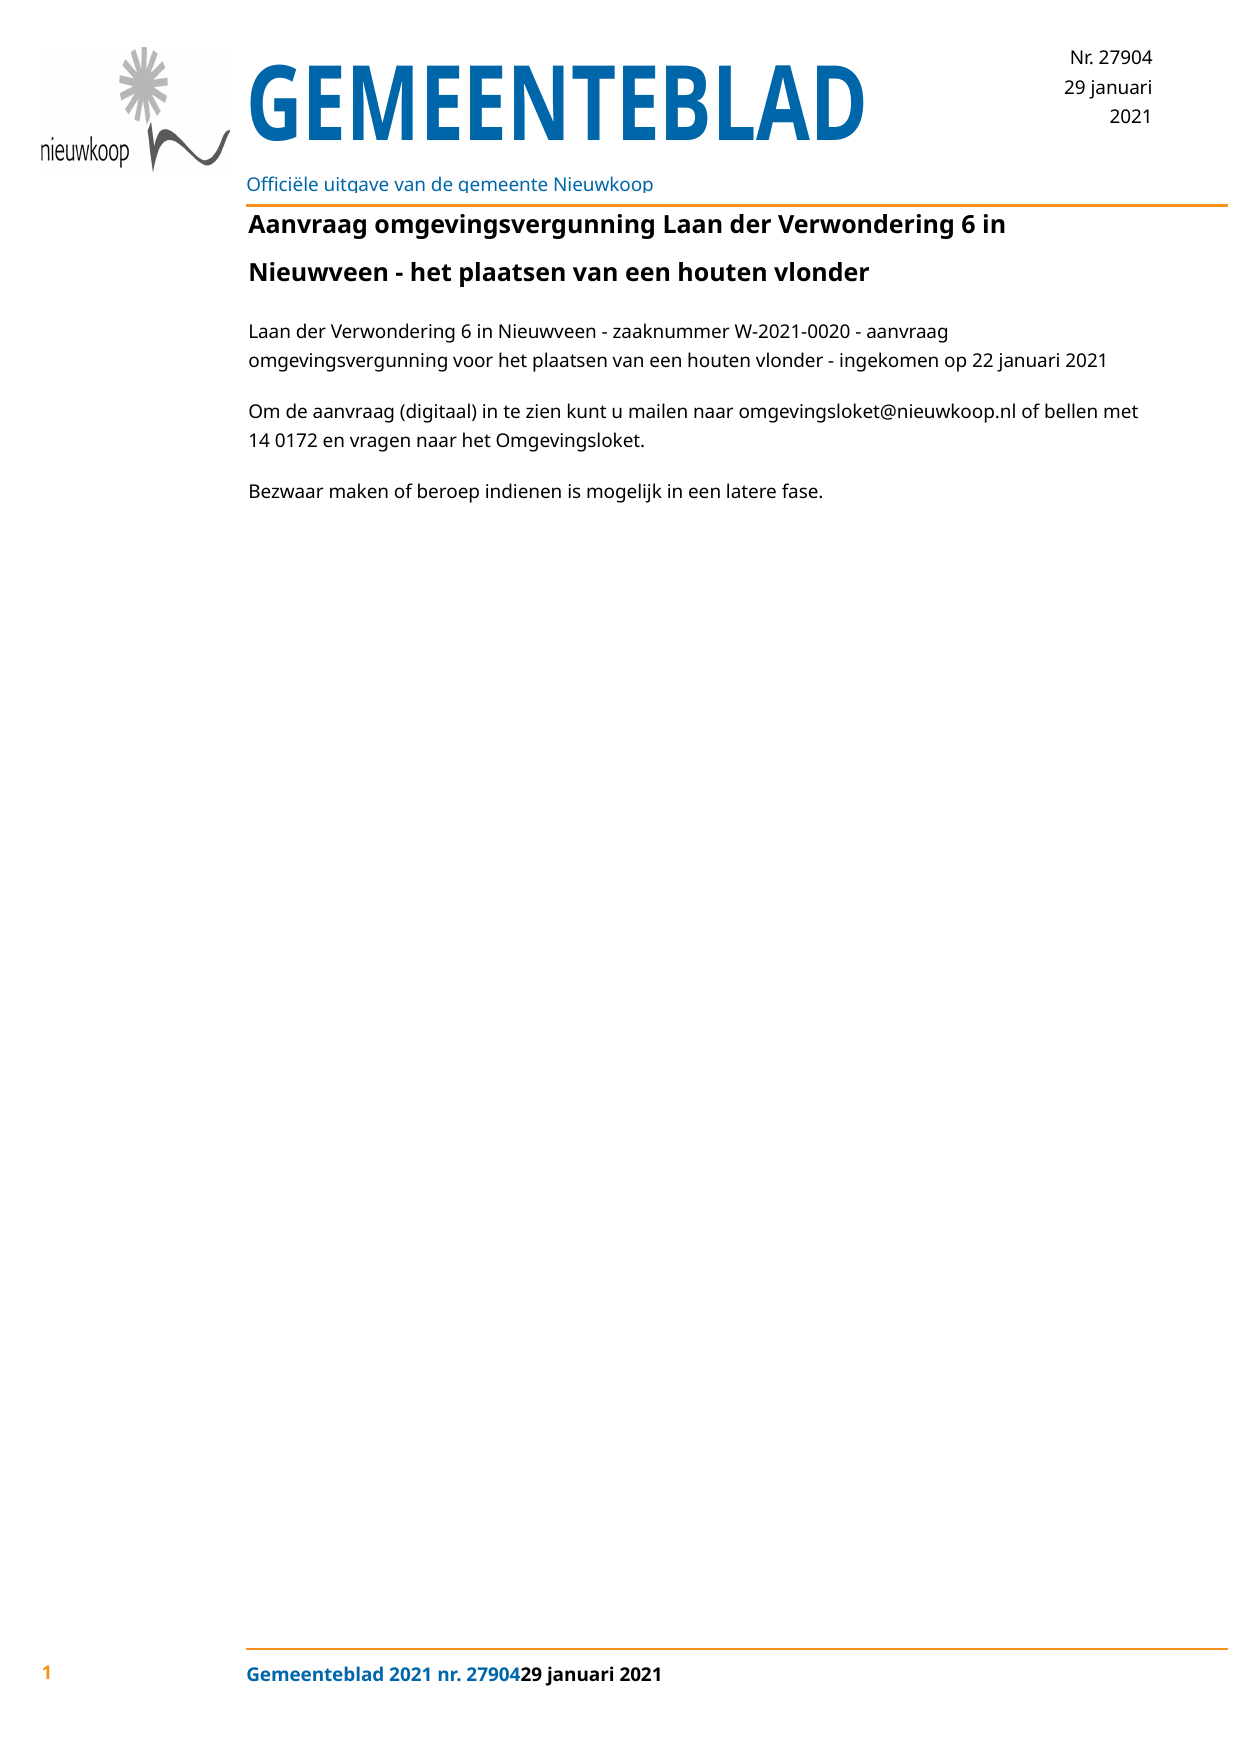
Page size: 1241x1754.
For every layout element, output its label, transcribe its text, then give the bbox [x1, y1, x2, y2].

text Om de aanvraag (digitaal) in te zien kunt u mailen naar omgevingsloket@nieuwkoop.nl of bellen met 14 0172 en vragen naar het Omgevingsloket. [248, 398, 1152, 453]
text Bezwaar maken of beroep indienen is mogelijk in een latere fase. [248, 478, 1152, 504]
text Aanvraag omgevingsvergunning Laan der Verwondering 6 in Nieuwveen - het plaatsen van een houten vlonder [248, 207, 1152, 288]
picture [41, 47, 231, 172]
text Laan der Verwondering 6 in Nieuwveen - zaaknummer W-2021-0020 - aanvraag omgevingsvergunning voor het plaatsen van een houten vlonder - ingekomen op 22 januari 2021 [248, 318, 1152, 373]
